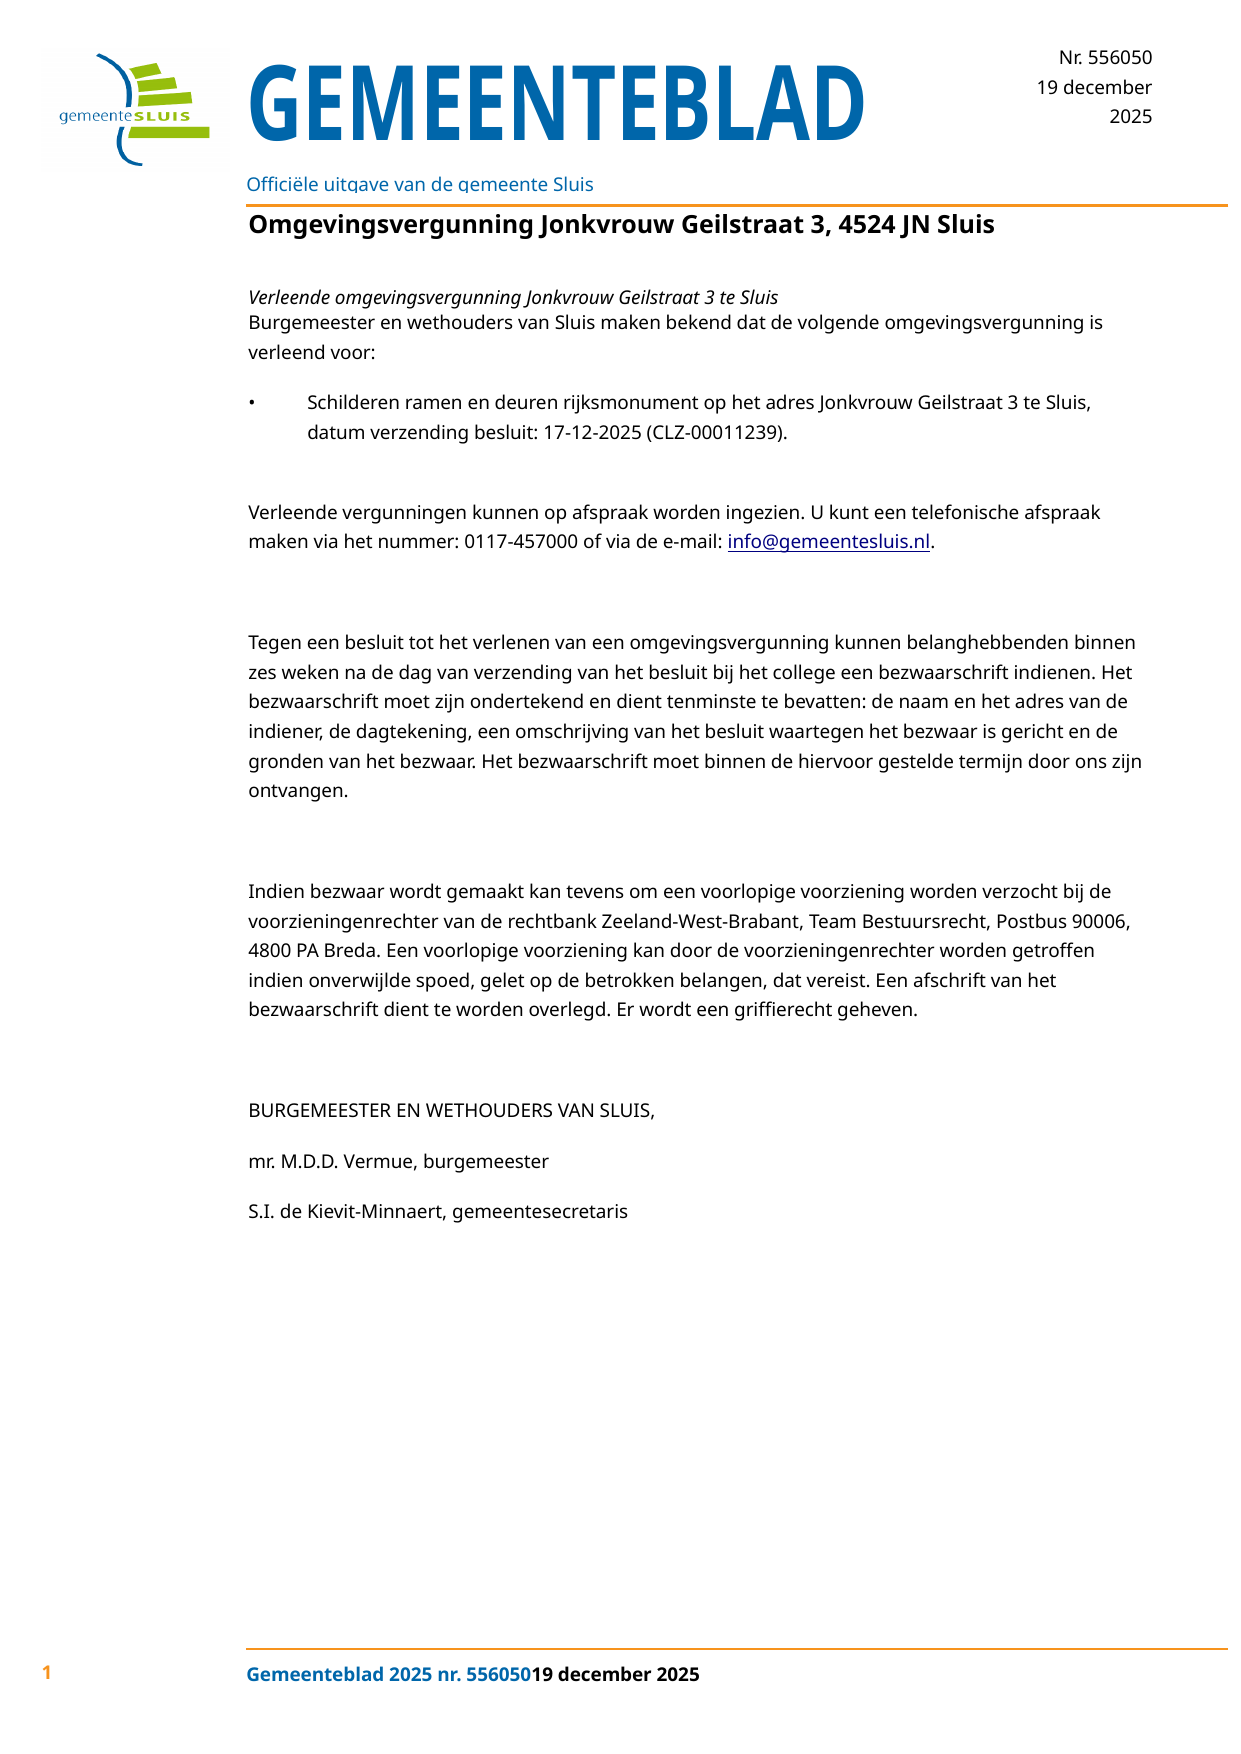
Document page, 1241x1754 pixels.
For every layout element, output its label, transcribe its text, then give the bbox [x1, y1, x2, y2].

text S.I. de Kievit-Minnaert, gemeentesecretaris [248, 1198, 1152, 1224]
text Indien bezwaar wordt gemaakt kan tevens om een voorlopige voorziening worden verzocht bij de voorzieningenrechter van de rechtbank Zeeland-West-Brabant, Team Bestuursrecht, Postbus 90006, 4800 PA Breda. Een voorlopige voorziening kan door de voorzieningenrechter worden getroffen indien onverwijlde spoed, gelet op de betrokken belangen, dat vereist. Een afschrift van het bezwaarschrift dient te worden overlegd. Er wordt een griffierecht geheven. [248, 878, 1152, 1022]
text Burgemeester en wethouders van Sluis maken bekend dat de volgende omgevingsvergunning is verleend voor: [248, 309, 1152, 365]
text mr. M.D.D. Vermue, burgemeester [248, 1148, 1152, 1174]
text Tegen een besluit tot het verlenen van een omgevingsvergunning kunnen belanghebbenden binnen zes weken na de dag van verzending van het besluit bij het college een bezwaarschrift indienen. Het bezwaarschrift moet zijn ondertekend en dient tenminste te bevatten: de naam en het adres van de indiener, de dagtekening, een omschrijving van het besluit waartegen het bezwaar is gericht en de gronden van het bezwaar. Het bezwaarschrift moet binnen de hiervoor gestelde termijn door ons zijn ontvangen. [248, 629, 1152, 803]
picture [41, 47, 231, 172]
text Verleende omgevingsvergunning Jonkvrouw Geilstraat 3 te Sluis [248, 284, 1152, 309]
text Verleende vergunningen kunnen op afspraak worden ingezien. U kunt een telefonische afspraak maken via het nummer: 0117-457000 of via de e-mail: info@gemeentesluis.nl. [248, 499, 1152, 554]
list Schilderen ramen en deuren rijksmonument op het adres Jonkvrouw Geilstraat 3 te Sluis, datum verzending besluit: 17-12-2025 (CLZ-00011239). [248, 389, 1152, 445]
text BURGEMEESTER EN WETHOUDERS VAN SLUIS, [248, 1097, 1152, 1123]
text Omgevingsvergunning Jonkvrouw Geilstraat 3, 4524 JN Sluis [248, 207, 1152, 241]
